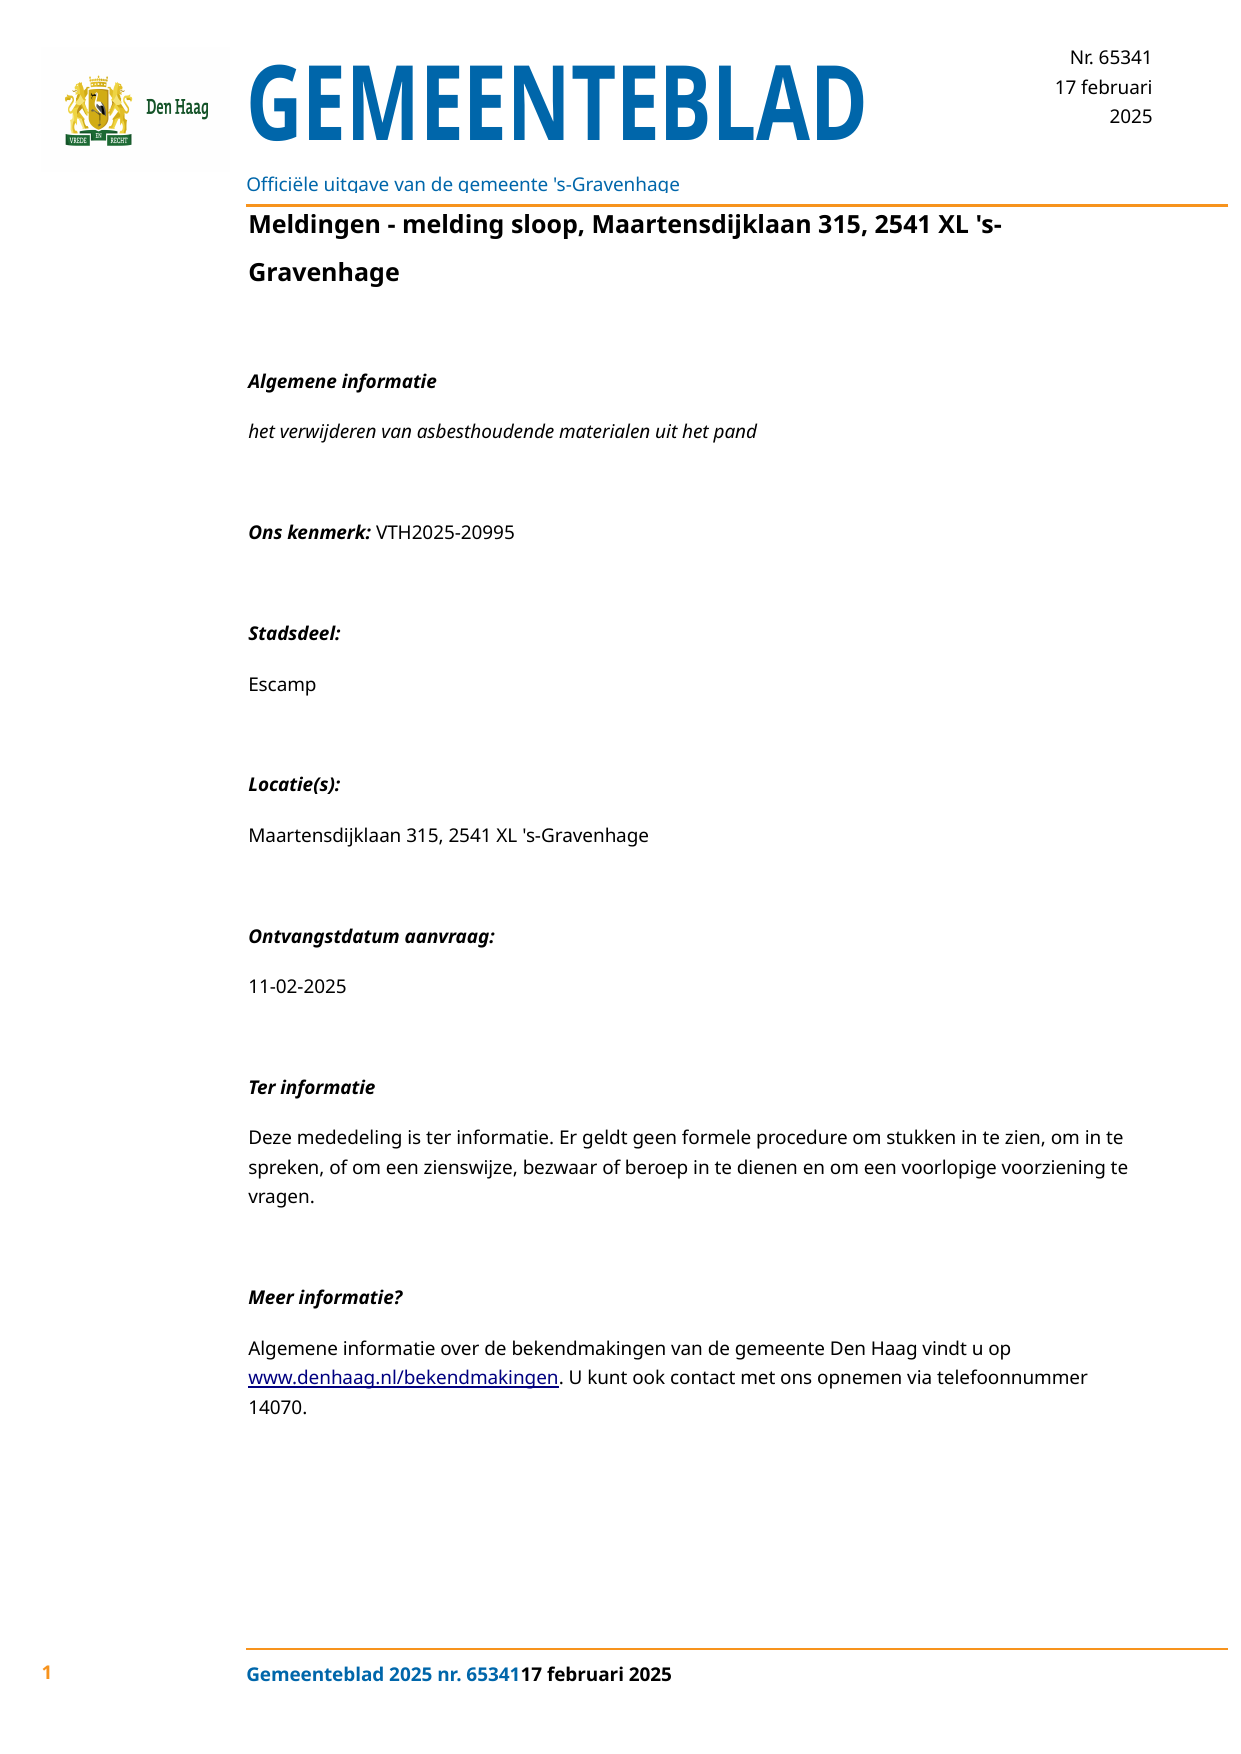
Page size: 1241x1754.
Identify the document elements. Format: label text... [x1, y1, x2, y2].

text Locatie(s): [248, 772, 1152, 797]
text Meer informatie? [248, 1284, 1152, 1310]
text Stadsdeel: [248, 620, 1152, 646]
text Algemene informatie over de bekendmakingen van de gemeente Den Haag vindt u op www.denhaag.nl/bekendmakingen. U kunt ook contact met ons opnemen via telefoonnummer 14070. [248, 1335, 1152, 1420]
picture [41, 47, 231, 172]
text Ontvangstdatum aanvraag: [248, 923, 1152, 949]
text Ons kenmerk: VTH2025-20995 [248, 519, 1152, 545]
text Algemene informatie [248, 368, 1152, 394]
text Meldingen - melding sloop, Maartensdijklaan 315, 2541 XL 's-Gravenhage [248, 207, 1152, 288]
text het verwijderen van asbesthoudende materialen uit het pand [248, 419, 1152, 444]
text Escamp [248, 671, 1152, 697]
text Maartensdijklaan 315, 2541 XL 's-Gravenhage [248, 822, 1152, 848]
text Deze mededeling is ter informatie. Er geldt geen formele procedure om stukken in te zien, om in te spreken, of om een zienswijze, bezwaar of beroep in te dienen en om een voorlopige voorziening te vragen. [248, 1124, 1152, 1209]
text Ter informatie [248, 1074, 1152, 1100]
text 11-02-2025 [248, 973, 1152, 999]
